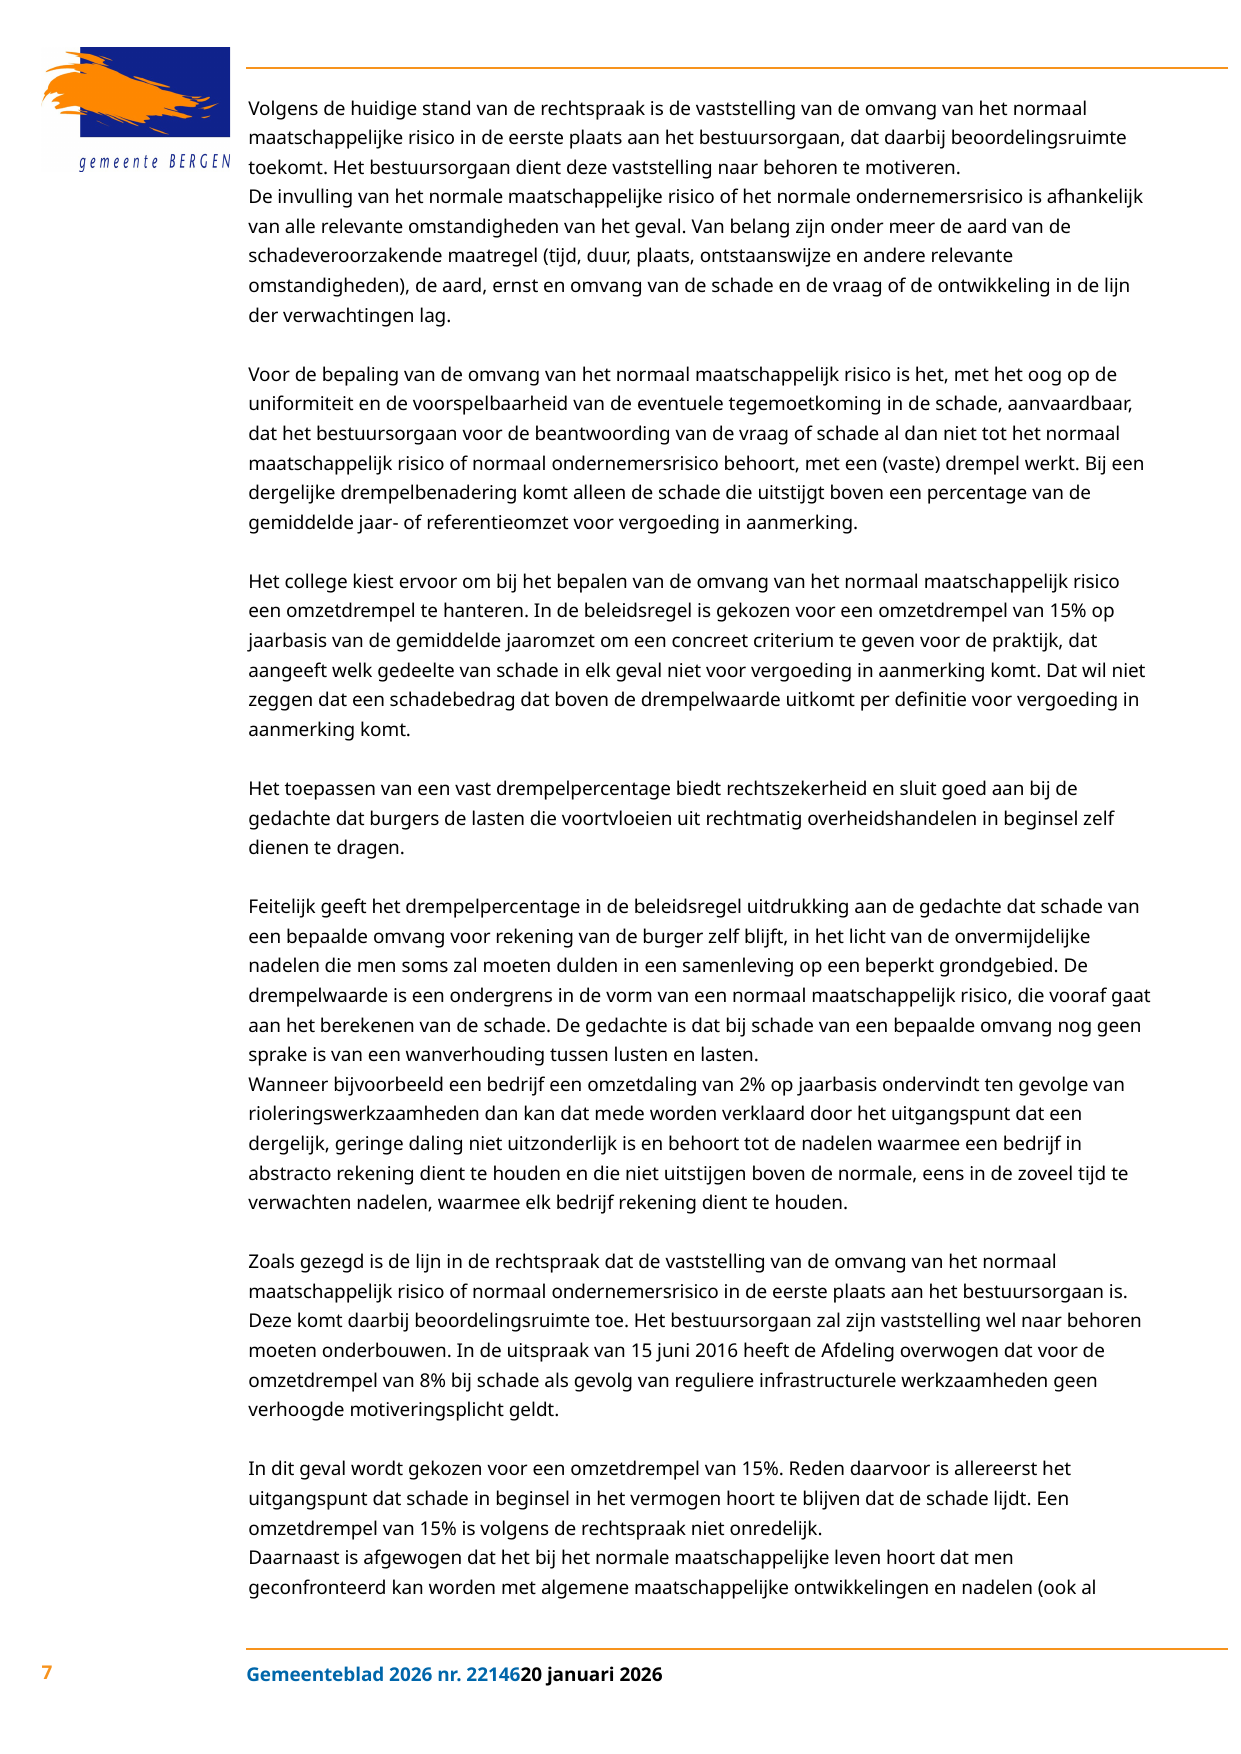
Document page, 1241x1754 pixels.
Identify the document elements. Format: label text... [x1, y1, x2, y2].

text Daarnaast is afgewogen dat het bij het normale maatschappelijke leven hoort dat men geconfronteerd kan worden met algemene maatschappelijke ontwikkelingen en nadelen (ook al [248, 1544, 1152, 1600]
text De invulling van het normale maatschappelijke risico of het normale ondernemersrisico is afhankelijk van alle relevante omstandigheden van het geval. Van belang zijn onder meer de aard van de schadeveroorzakende maatregel (tijd, duur, plaats, ontstaanswijze en andere relevante omstandigheden), de aard, ernst en omvang van de schade en de vraag of de ontwikkeling in de lijn der verwachtingen lag. [248, 183, 1152, 328]
text In dit geval wordt gekozen voor een omzetdrempel van 15%. Reden daarvoor is allereerst het uitgangspunt dat schade in beginsel in het vermogen hoort te blijven dat de schade lijdt. Een omzetdrempel van 15% is volgens de rechtspraak niet onredelijk. [248, 1456, 1152, 1541]
text Wanneer bijvoorbeeld een bedrijf een omzetdaling van 2% op jaarbasis ondervindt ten gevolge van rioleringswerkzaamheden dan kan dat mede worden verklaard door het uitgangspunt dat een dergelijk, geringe daling niet uitzonderlijk is en behoort tot de nadelen waarmee een bedrijf in abstracto rekening dient te houden en die niet uitstijgen boven de normale, eens in de zoveel tijd te verwachten nadelen, waarmee elk bedrijf rekening dient te houden. [248, 1071, 1152, 1215]
text Voor de bepaling van de omvang van het normaal maatschappelijk risico is het, met het oog op de uniformiteit en de voorspelbaarheid van de eventuele tegemoetkoming in de schade, aanvaardbaar, dat het bestuursorgaan voor de beantwoording van de vraag of schade al dan niet tot het normaal maatschappelijk risico of normaal ondernemersrisico behoort, met een (vaste) drempel werkt. Bij een dergelijke drempelbenadering komt alleen de schade die uitstijgt boven een percentage van de gemiddelde jaar- of referentieomzet voor vergoeding in aanmerking. [248, 361, 1152, 535]
text Feitelijk geeft het drempelpercentage in de beleidsregel uitdrukking aan de gedachte dat schade van een bepaalde omvang voor rekening van de burger zelf blijft, in het licht van de onvermijdelijke nadelen die men soms zal moeten dulden in een samenleving op een beperkt grondgebied. De drempelwaarde is een ondergrens in de vorm van een normaal maatschappelijk risico, die vooraf gaat aan het berekenen van de schade. De gedachte is dat bij schade van een bepaalde omvang nog geen sprake is van een wanverhouding tussen lusten en lasten. [248, 893, 1152, 1067]
text Het college kiest ervoor om bij het bepalen van de omvang van het normaal maatschappelijk risico een omzetdrempel te hanteren. In de beleidsregel is gekozen voor een omzetdrempel van 15% op jaarbasis van de gemiddelde jaaromzet om een concreet criterium te geven voor de praktijk, dat aangeeft welk gedeelte van schade in elk geval niet voor vergoeding in aanmerking komt. Dat wil niet zeggen dat een schadebedrag dat boven de drempelwaarde uitkomt per definitie voor vergoeding in aanmerking komt. [248, 568, 1152, 742]
text Zoals gezegd is de lijn in de rechtspraak dat de vaststelling van de omvang van het normaal maatschappelijk risico of normaal ondernemersrisico in de eerste plaats aan het bestuursorgaan is. Deze komt daarbij beoordelingsruimte toe. Het bestuursorgaan zal zijn vaststelling wel naar behoren moeten onderbouwen. In de uitspraak van 15 juni 2016 heeft de Afdeling overwogen dat voor de omzetdrempel van 8% bij schade als gevolg van reguliere infrastructurele werkzaamheden geen verhoogde motiveringsplicht geldt. [248, 1248, 1152, 1422]
text Het toepassen van een vast drempelpercentage biedt rechtszekerheid en sluit goed aan bij de gedachte dat burgers de lasten die voortvloeien uit rechtmatig overheidshandelen in beginsel zelf dienen te dragen. [248, 775, 1152, 860]
text Volgens de huidige stand van de rechtspraak is de vaststelling van de omvang van het normaal maatschappelijke risico in de eerste plaats aan het bestuursorgaan, dat daarbij beoordelingsruimte toekomt. Het bestuursorgaan dient deze vaststelling naar behoren te motiveren. [248, 95, 1152, 180]
picture [41, 47, 231, 172]
